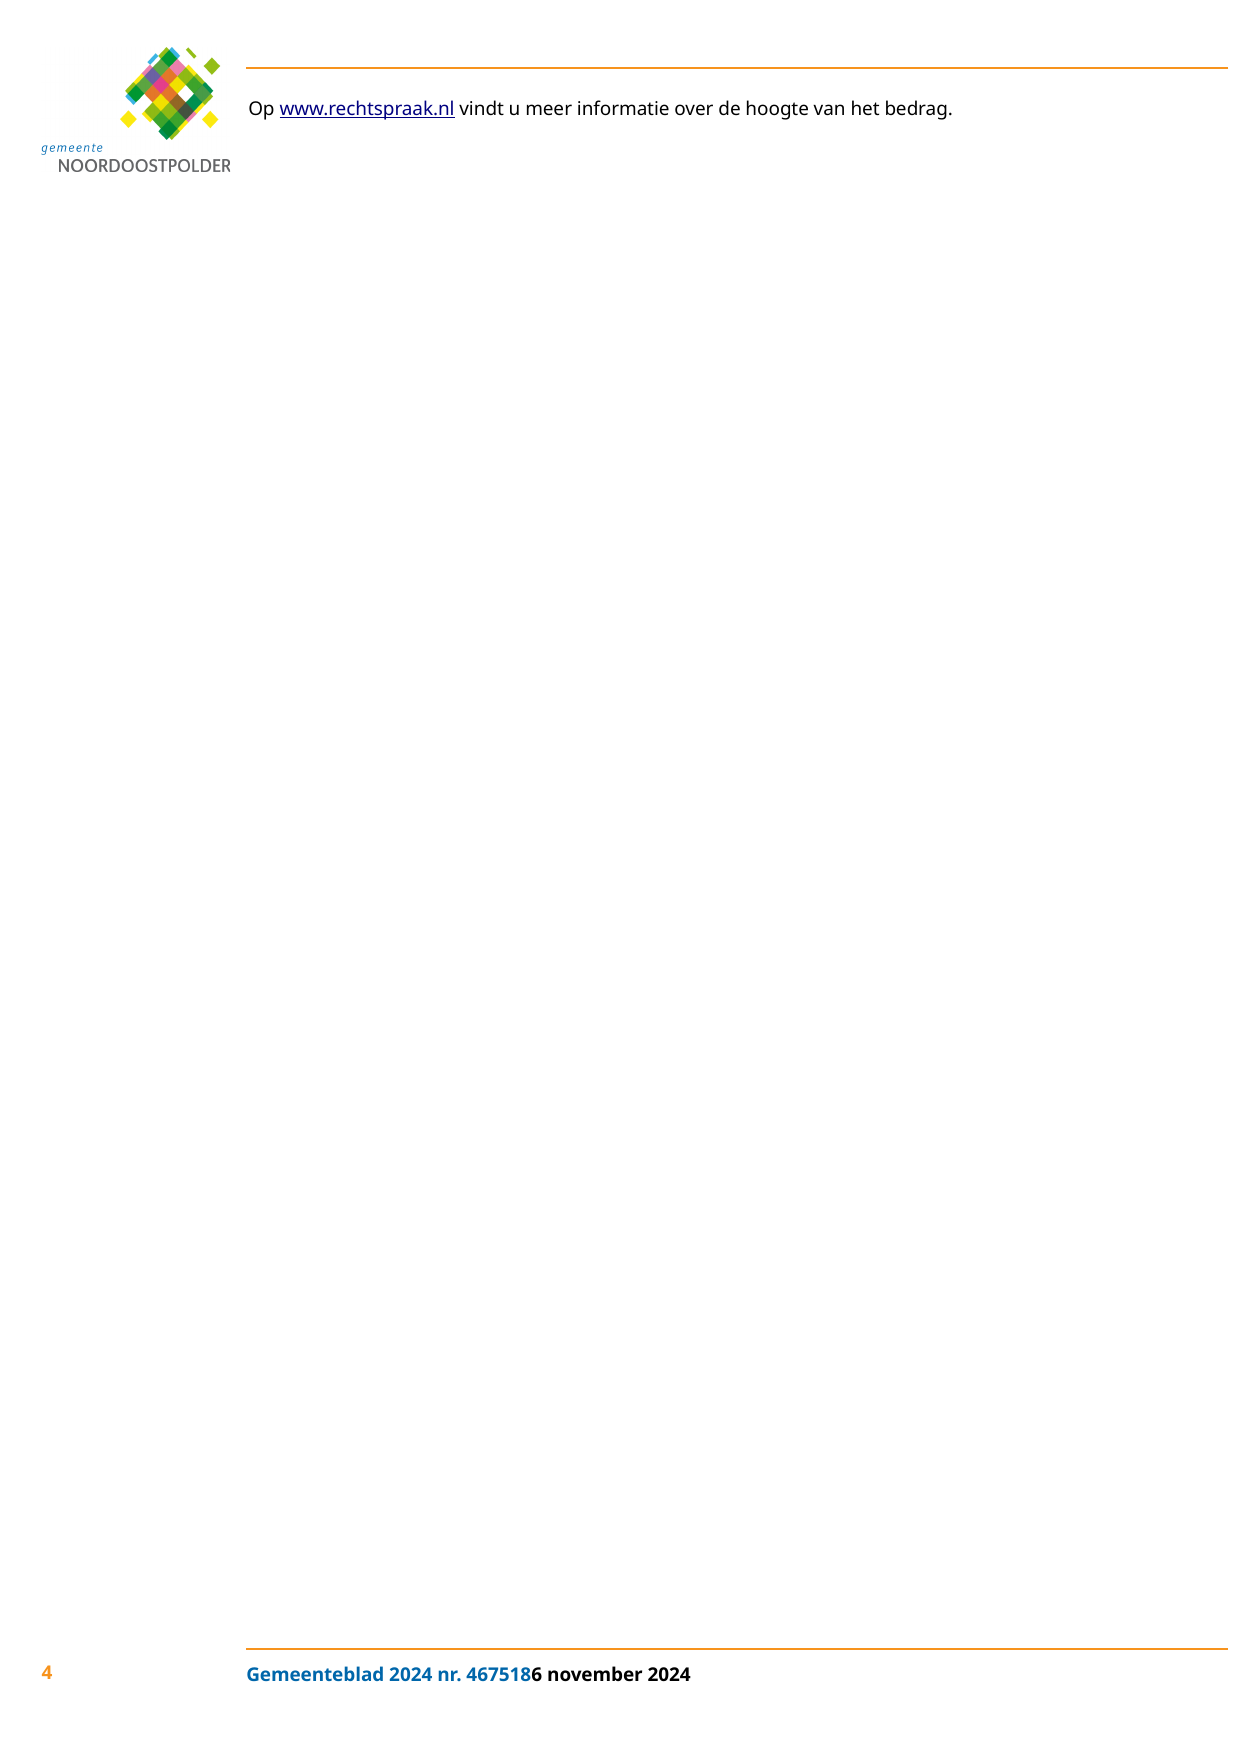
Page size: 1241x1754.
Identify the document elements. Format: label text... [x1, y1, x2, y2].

picture [41, 47, 231, 172]
text Op www.rechtspraak.nl vindt u meer informatie over de hoogte van het bedrag. [248, 95, 1152, 121]
